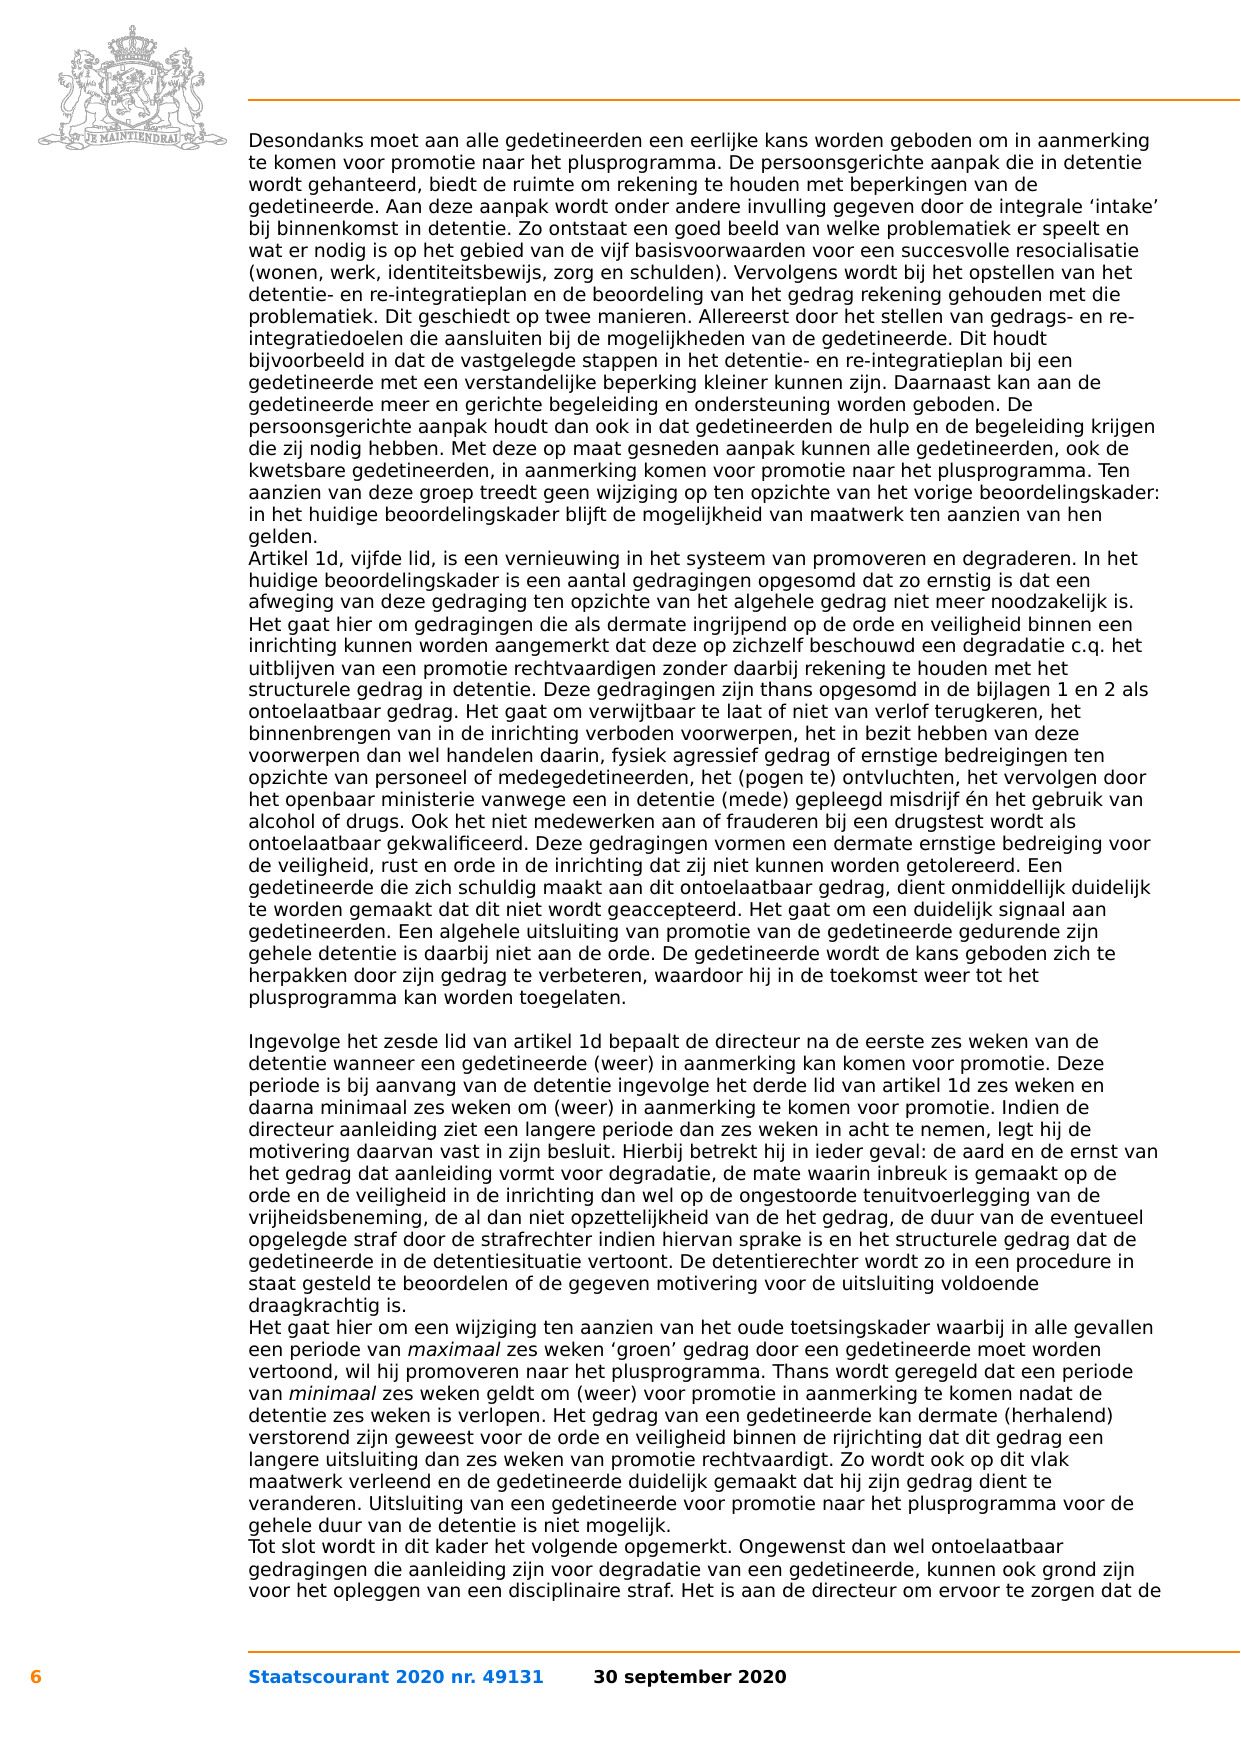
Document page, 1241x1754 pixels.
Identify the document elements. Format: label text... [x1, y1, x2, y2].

text Desondanks moet aan alle gedetineerden een eerlijke kans worden geboden om in aanmerking te komen voor promotie naar het plusprogramma. De persoonsgerichte aanpak die in detentie wordt gehanteerd, biedt de ruimte om rekening te houden met beperkingen van de gedetineerde. Aan deze aanpak wordt onder andere invulling gegeven door de integrale ‘intake’ bij binnenkomst in detentie. Zo ontstaat een goed beeld van welke problematiek er speelt en wat er nodig is op het gebied van de vijf basisvoorwaarden voor een succesvolle resocialisatie (wonen, werk, identiteitsbewijs, zorg en schulden). Vervolgens wordt bij het opstellen van het detentie- en re-integratieplan en de beoordeling van het gedrag rekening gehouden met die problematiek. Dit geschiedt op twee manieren. Allereerst door het stellen van gedrags- en re-integratiedoelen die aansluiten bij de mogelijkheden van de gedetineerde. Dit houdt bijvoorbeeld in dat de vastgelegde stappen in het detentie- en re-integratieplan bij een gedetineerde met een verstandelijke beperking kleiner kunnen zijn. Daarnaast kan aan de gedetineerde meer en gerichte begeleiding en ondersteuning worden geboden. De persoonsgerichte aanpak houdt dan ook in dat gedetineerden de hulp en de begeleiding krijgen die zij nodig hebben. Met deze op maat gesneden aanpak kunnen alle gedetineerden, ook de kwetsbare gedetineerden, in aanmerking komen voor promotie naar het plusprogramma. Ten aanzien van deze groep treedt geen wijziging op ten opzichte van het vorige beoordelingskader: in het huidige beoordelingskader blijft de mogelijkheid van maatwerk ten aanzien van hen gelden. [248, 130, 1163, 547]
text Tot slot wordt in dit kader het volgende opgemerkt. Ongewenst dan wel ontoelaatbaar gedragingen die aanleiding zijn voor degradatie van een gedetineerde, kunnen ook grond zijn voor het opleggen van een disciplinaire straf. Het is aan de directeur om ervoor te zorgen dat de [248, 1536, 1163, 1602]
text Ingevolge het zesde lid van artikel 1d bepaalt de directeur na de eerste zes weken van de detentie wanneer een gedetineerde (weer) in aanmerking kan komen voor promotie. Deze periode is bij aanvang van de detentie ingevolge het derde lid van artikel 1d zes weken en daarna minimaal zes weken om (weer) in aanmerking te komen voor promotie. Indien de directeur aanleiding ziet een langere periode dan zes weken in acht te nemen, legt hij de motivering daarvan vast in zijn besluit. Hierbij betrekt hij in ieder geval: de aard en de ernst van het gedrag dat aanleiding vormt voor degradatie, de mate waarin inbreuk is gemaakt op de orde en de veiligheid in de inrichting dan wel op de ongestoorde tenuitvoerlegging van de vrijheidsbeneming, de al dan niet opzettelijkheid van de het gedrag, de duur van de eventueel opgelegde straf door de strafrechter indien hiervan sprake is en het structurele gedrag dat de gedetineerde in de detentiesituatie vertoont. De detentierechter wordt zo in een procedure in staat gesteld te beoordelen of de gegeven motivering voor de uitsluiting voldoende draagkrachtig is. [248, 1031, 1163, 1317]
picture [38, 25, 227, 150]
text Artikel 1d, vijfde lid, is een vernieuwing in het systeem van promoveren en degraderen. In het huidige beoordelingskader is een aantal gedragingen opgesomd dat zo ernstig is dat een afweging van deze gedraging ten opzichte van het algehele gedrag niet meer noodzakelijk is. Het gaat hier om gedragingen die als dermate ingrijpend op de orde en veiligheid binnen een inrichting kunnen worden aangemerkt dat deze op zichzelf beschouwd een degradatie c.q. het uitblijven van een promotie rechtvaardigen zonder daarbij rekening te houden met het structurele gedrag in detentie. Deze gedragingen zijn thans opgesomd in de bijlagen 1 en 2 als ontoelaatbaar gedrag. Het gaat om verwijtbaar te laat of niet van verlof terugkeren, het binnenbrengen van in de inrichting verboden voorwerpen, het in bezit hebben van deze voorwerpen dan wel handelen daarin, fysiek agressief gedrag of ernstige bedreigingen ten opzichte van personeel of medegedetineerden, het (pogen te) ontvluchten, het vervolgen door het openbaar ministerie vanwege een in detentie (mede) gepleegd misdrijf én het gebruik van alcohol of drugs. Ook het niet medewerken aan of frauderen bij een drugstest wordt als ontoelaatbaar gekwalificeerd. Deze gedragingen vormen een dermate ernstige bedreiging voor de veiligheid, rust en orde in de inrichting dat zij niet kunnen worden getolereerd. Een gedetineerde die zich schuldig maakt aan dit ontoelaatbaar gedrag, dient onmiddellijk duidelijk te worden gemaakt dat dit niet wordt geaccepteerd. Het gaat om een duidelijk signaal aan gedetineerden. Een algehele uitsluiting van promotie van de gedetineerde gedurende zijn gehele detentie is daarbij niet aan de orde. De gedetineerde wordt de kans geboden zich te herpakken door zijn gedrag te verbeteren, waardoor hij in de toekomst weer tot het plusprogramma kan worden toegelaten. [248, 547, 1163, 1009]
text Het gaat hier om een wijziging ten aanzien van het oude toetsingskader waarbij in alle gevallen een periode van maximaal zes weken ‘groen’ gedrag door een gedetineerde moet worden vertoond, wil hij promoveren naar het plusprogramma. Thans wordt geregeld dat een periode van minimaal zes weken geldt om (weer) voor promotie in aanmerking te komen nadat de detentie zes weken is verlopen. Het gedrag van een gedetineerde kan dermate (herhalend) verstorend zijn geweest voor de orde en veiligheid binnen de rijrichting dat dit gedrag een langere uitsluiting dan zes weken van promotie rechtvaardigt. Zo wordt ook op dit vlak maatwerk verleend en de gedetineerde duidelijk gemaakt dat hij zijn gedrag dient te veranderen. Uitsluiting van een gedetineerde voor promotie naar het plusprogramma voor de gehele duur van de detentie is niet mogelijk. [248, 1317, 1163, 1536]
